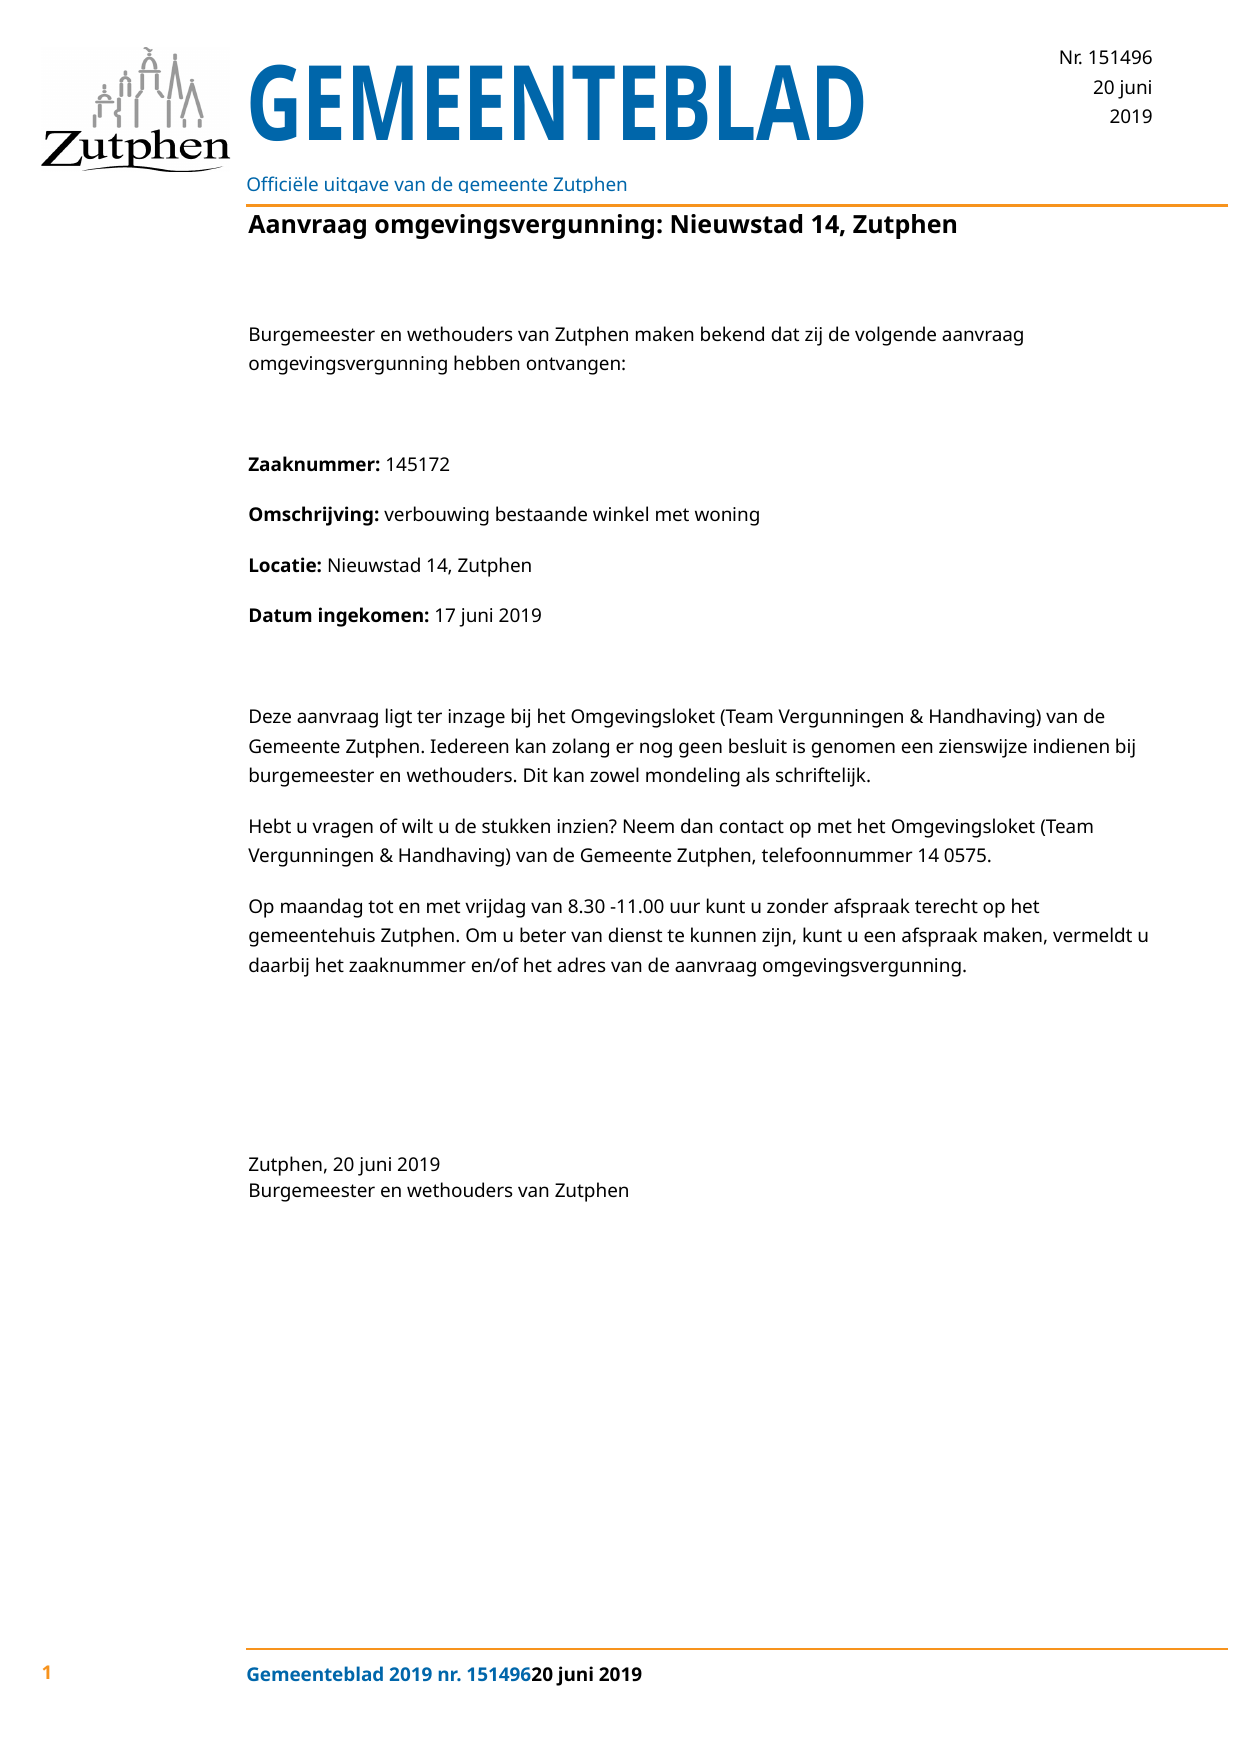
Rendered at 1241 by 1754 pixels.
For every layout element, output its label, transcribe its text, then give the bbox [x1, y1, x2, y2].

picture [41, 47, 231, 172]
text Locatie: Nieuwstad 14, Zutphen [248, 552, 1152, 578]
text Aanvraag omgevingsvergunning: Nieuwstad 14, Zutphen [248, 207, 1152, 241]
text Burgemeester en wethouders van Zutphen maken bekend dat zij de volgende aanvraag omgevingsvergunning hebben ontvangen: [248, 321, 1152, 376]
text Op maandag tot en met vrijdag van 8.30 -11.00 uur kunt u zonder afspraak terecht op het gemeentehuis Zutphen. Om u beter van dienst te kunnen zijn, kunt u een afspraak maken, vermeldt u daarbij het zaaknummer en/of het adres van de aanvraag omgevingsvergunning. [248, 893, 1152, 978]
text Datum ingekomen: 17 juni 2019 [248, 602, 1152, 628]
text Omschrijving: verbouwing bestaande winkel met woning [248, 502, 1152, 527]
text Zaaknummer: 145172 [248, 451, 1152, 477]
text Deze aanvraag ligt ter inzage bij het Omgevingsloket (Team Vergunningen & Handhaving) van de Gemeente Zutphen. Iedereen kan zolang er nog geen besluit is genomen een zienswijze indienen bij burgemeester en wethouders. Dit kan zowel mondeling als schriftelijk. [248, 703, 1152, 788]
text Burgemeester en wethouders van Zutphen [248, 1177, 1152, 1202]
text Hebt u vragen of wilt u de stukken inzien? Neem dan contact op met het Omgevingsloket (Team Vergunningen & Handhaving) van de Gemeente Zutphen, telefoonnummer 14 0575. [248, 813, 1152, 868]
text Zutphen, 20 juni 2019 [248, 1151, 1152, 1177]
